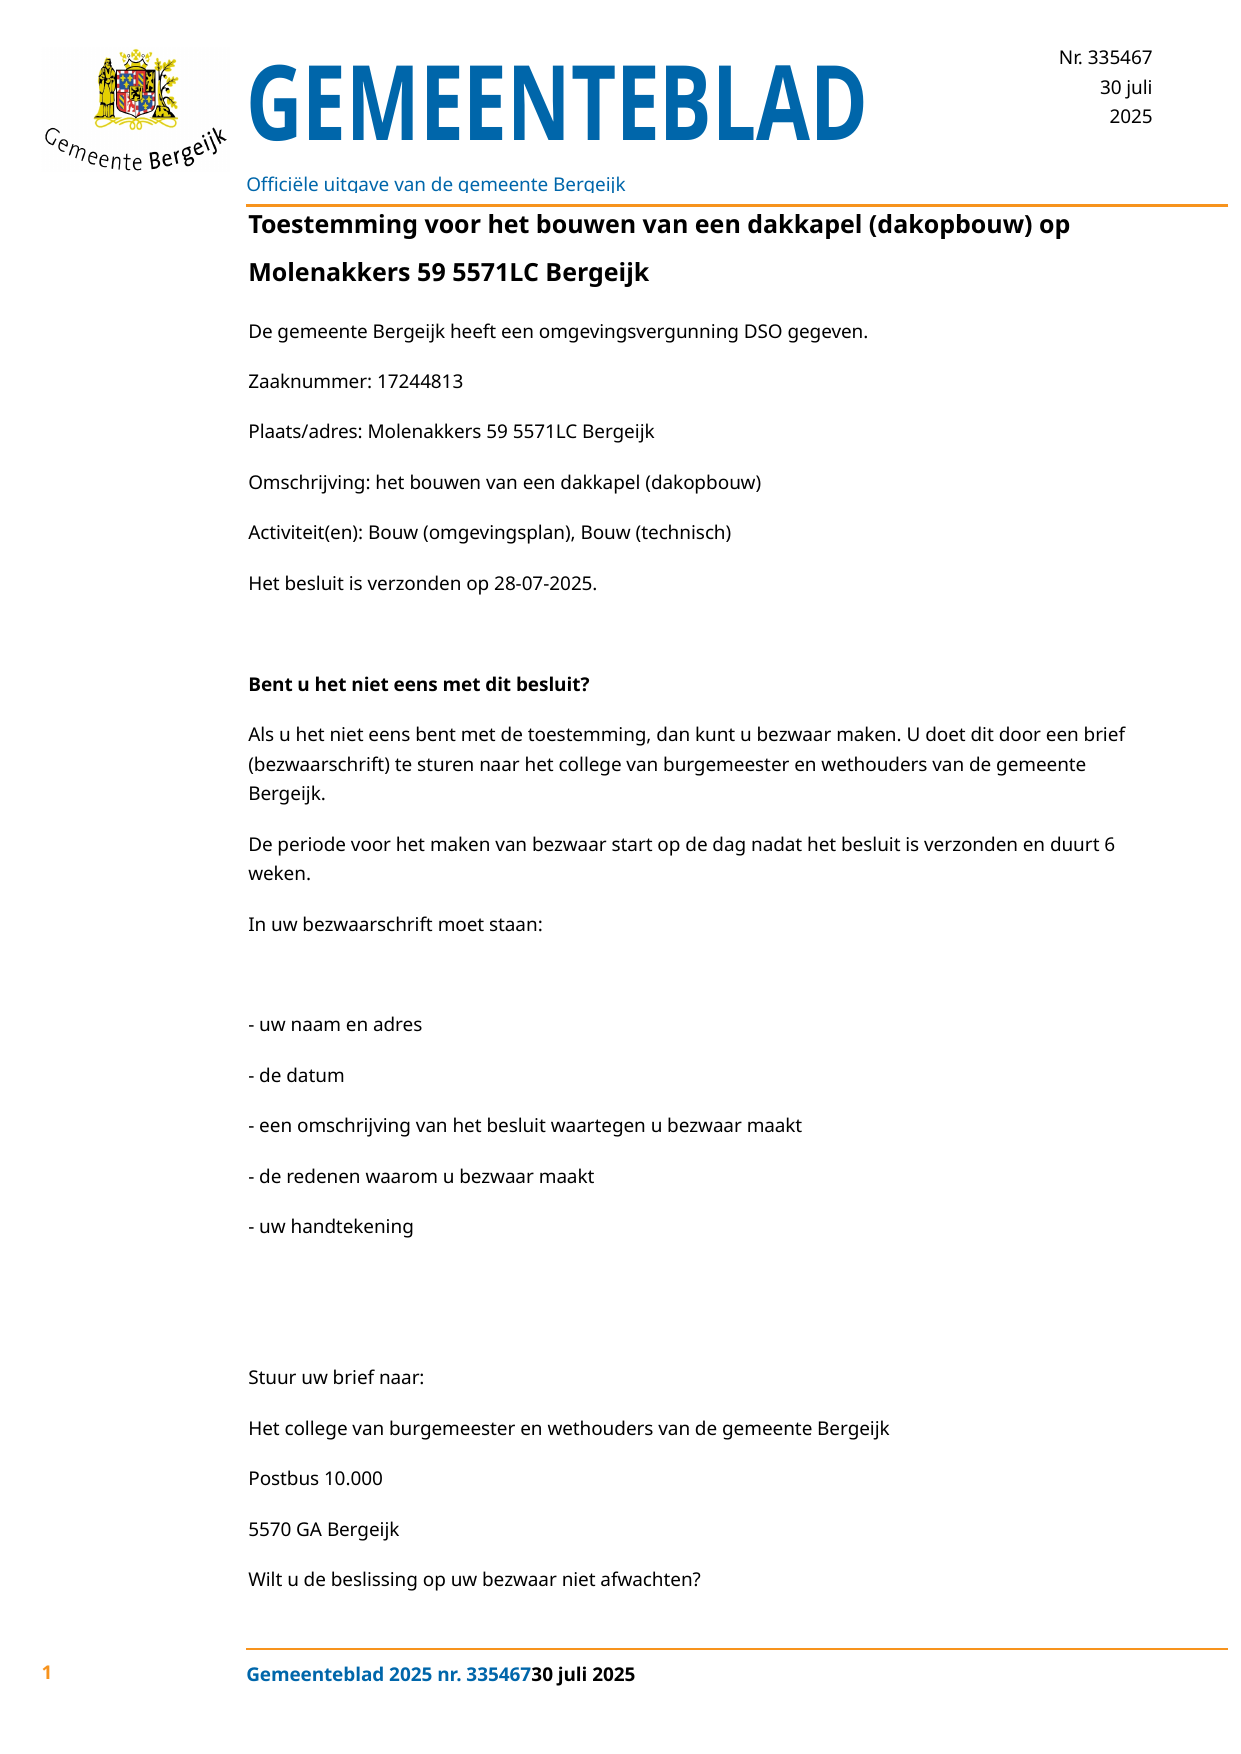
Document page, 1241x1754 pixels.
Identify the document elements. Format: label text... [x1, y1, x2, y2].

text Zaaknummer: 17244813 [248, 368, 1152, 394]
text Als u het niet eens bent met de toestemming, dan kunt u bezwaar maken. U doet dit door een brief (bezwaarschrift) te sturen naar het college van burgemeester en wethouders van de gemeente Bergeijk. [248, 721, 1152, 806]
text Het besluit is verzonden op 28-07-2025. [248, 570, 1152, 596]
text Plaats/adres: Molenakkers 59 5571LC Bergeijk [248, 419, 1152, 444]
text 5570 GA Bergeijk [248, 1516, 1152, 1542]
text - de redenen waarom u bezwaar maakt [248, 1163, 1152, 1189]
text Bent u het niet eens met dit besluit? [248, 671, 1152, 697]
text In uw bezwaarschrift moet staan: [248, 911, 1152, 937]
text Wilt u de beslissing op uw bezwaar niet afwachten? [248, 1566, 1152, 1592]
text - uw handtekening [248, 1213, 1152, 1239]
text De periode voor het maken van bezwaar start op de dag nadat het besluit is verzonden en duurt 6 weken. [248, 831, 1152, 886]
text Omschrijving: het bouwen van een dakkapel (dakopbouw) [248, 469, 1152, 495]
text Stuur uw brief naar: [248, 1364, 1152, 1390]
text Postbus 10.000 [248, 1465, 1152, 1491]
text Activiteit(en): Bouw (omgevingsplan), Bouw (technisch) [248, 519, 1152, 545]
text Het college van burgemeester en wethouders van de gemeente Bergeijk [248, 1415, 1152, 1441]
text Toestemming voor het bouwen van een dakkapel (dakopbouw) op Molenakkers 59 5571LC Bergeijk [248, 207, 1152, 288]
text De gemeente Bergeijk heeft een omgevingsvergunning DSO gegeven. [248, 318, 1152, 344]
text - uw naam en adres [248, 1012, 1152, 1037]
text - de datum [248, 1062, 1152, 1088]
text - een omschrijving van het besluit waartegen u bezwaar maakt [248, 1112, 1152, 1138]
picture [41, 47, 231, 172]
